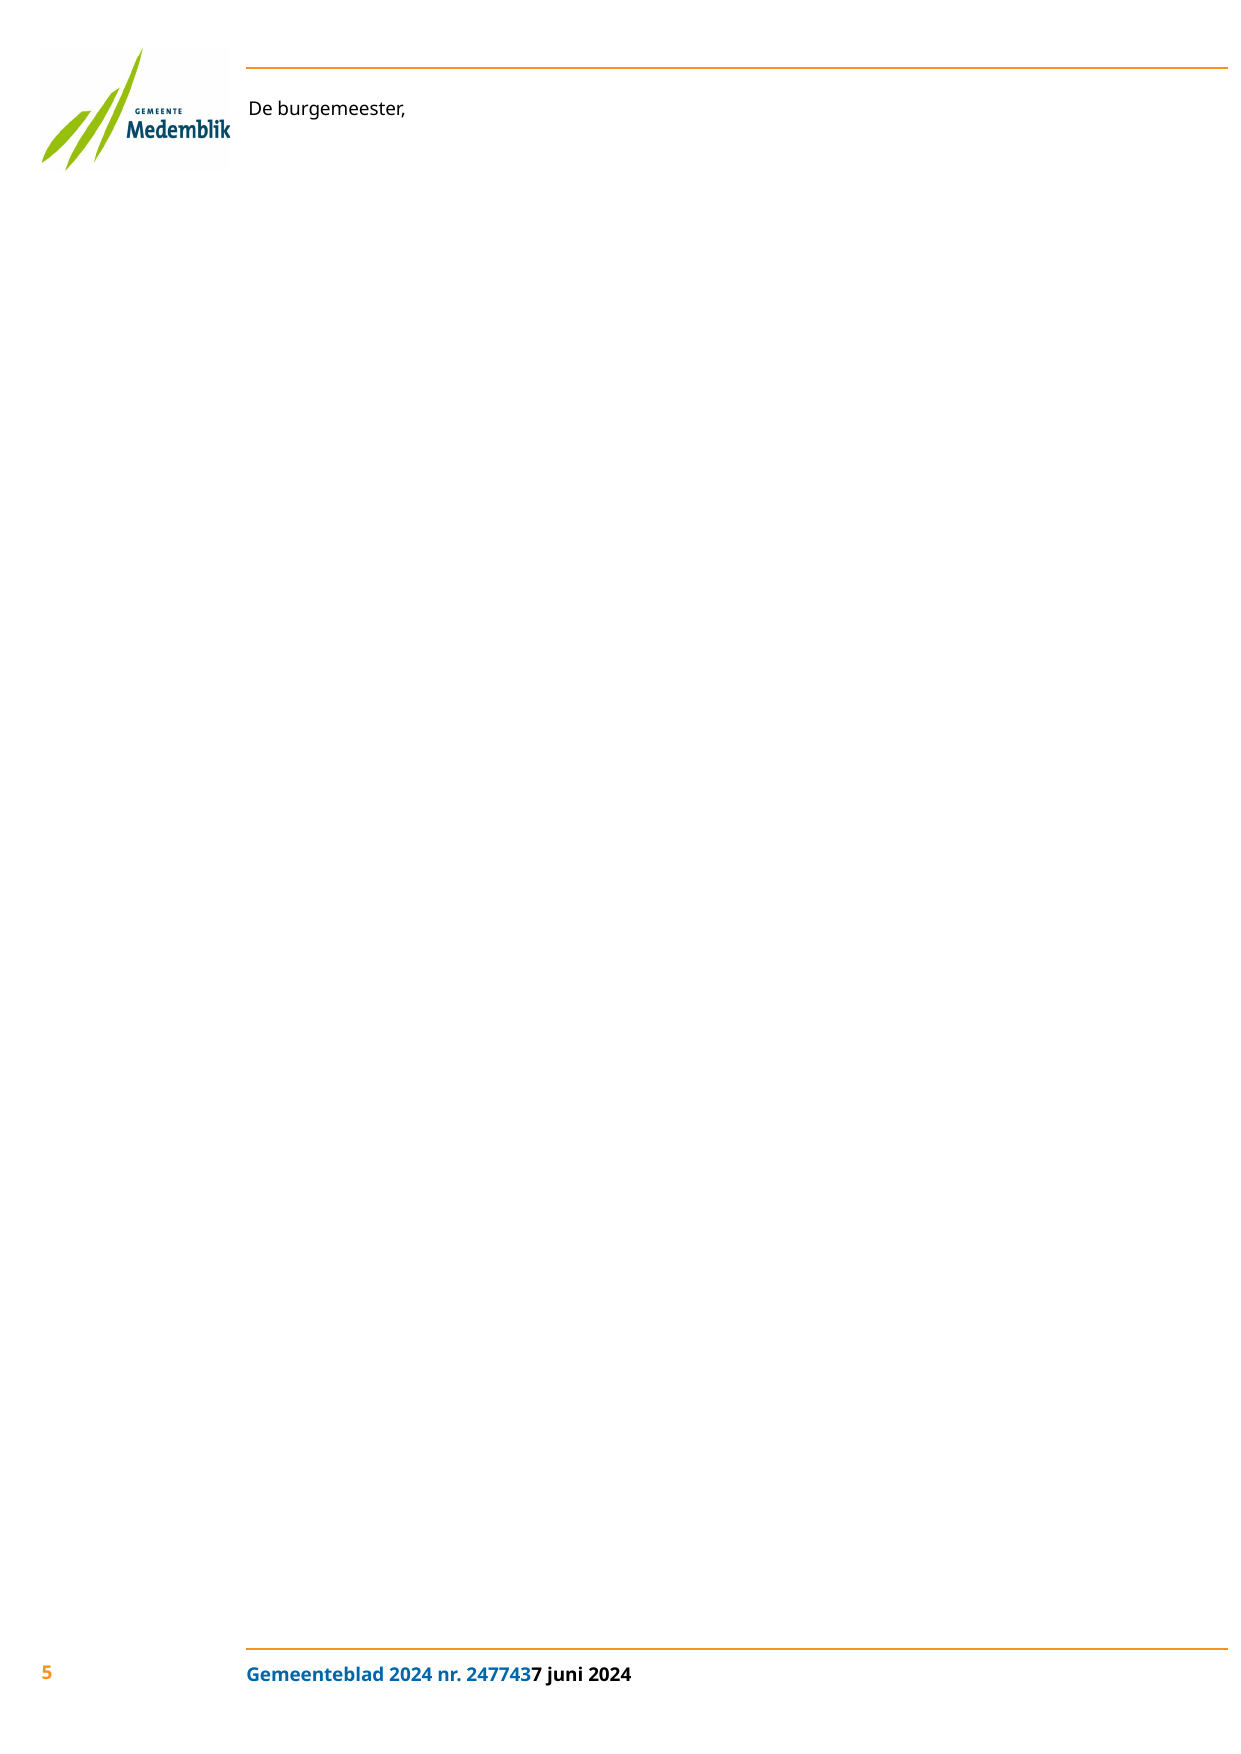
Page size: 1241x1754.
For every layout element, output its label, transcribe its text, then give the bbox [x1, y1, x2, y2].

picture [41, 47, 231, 172]
text De burgemeester, [248, 95, 1152, 121]
